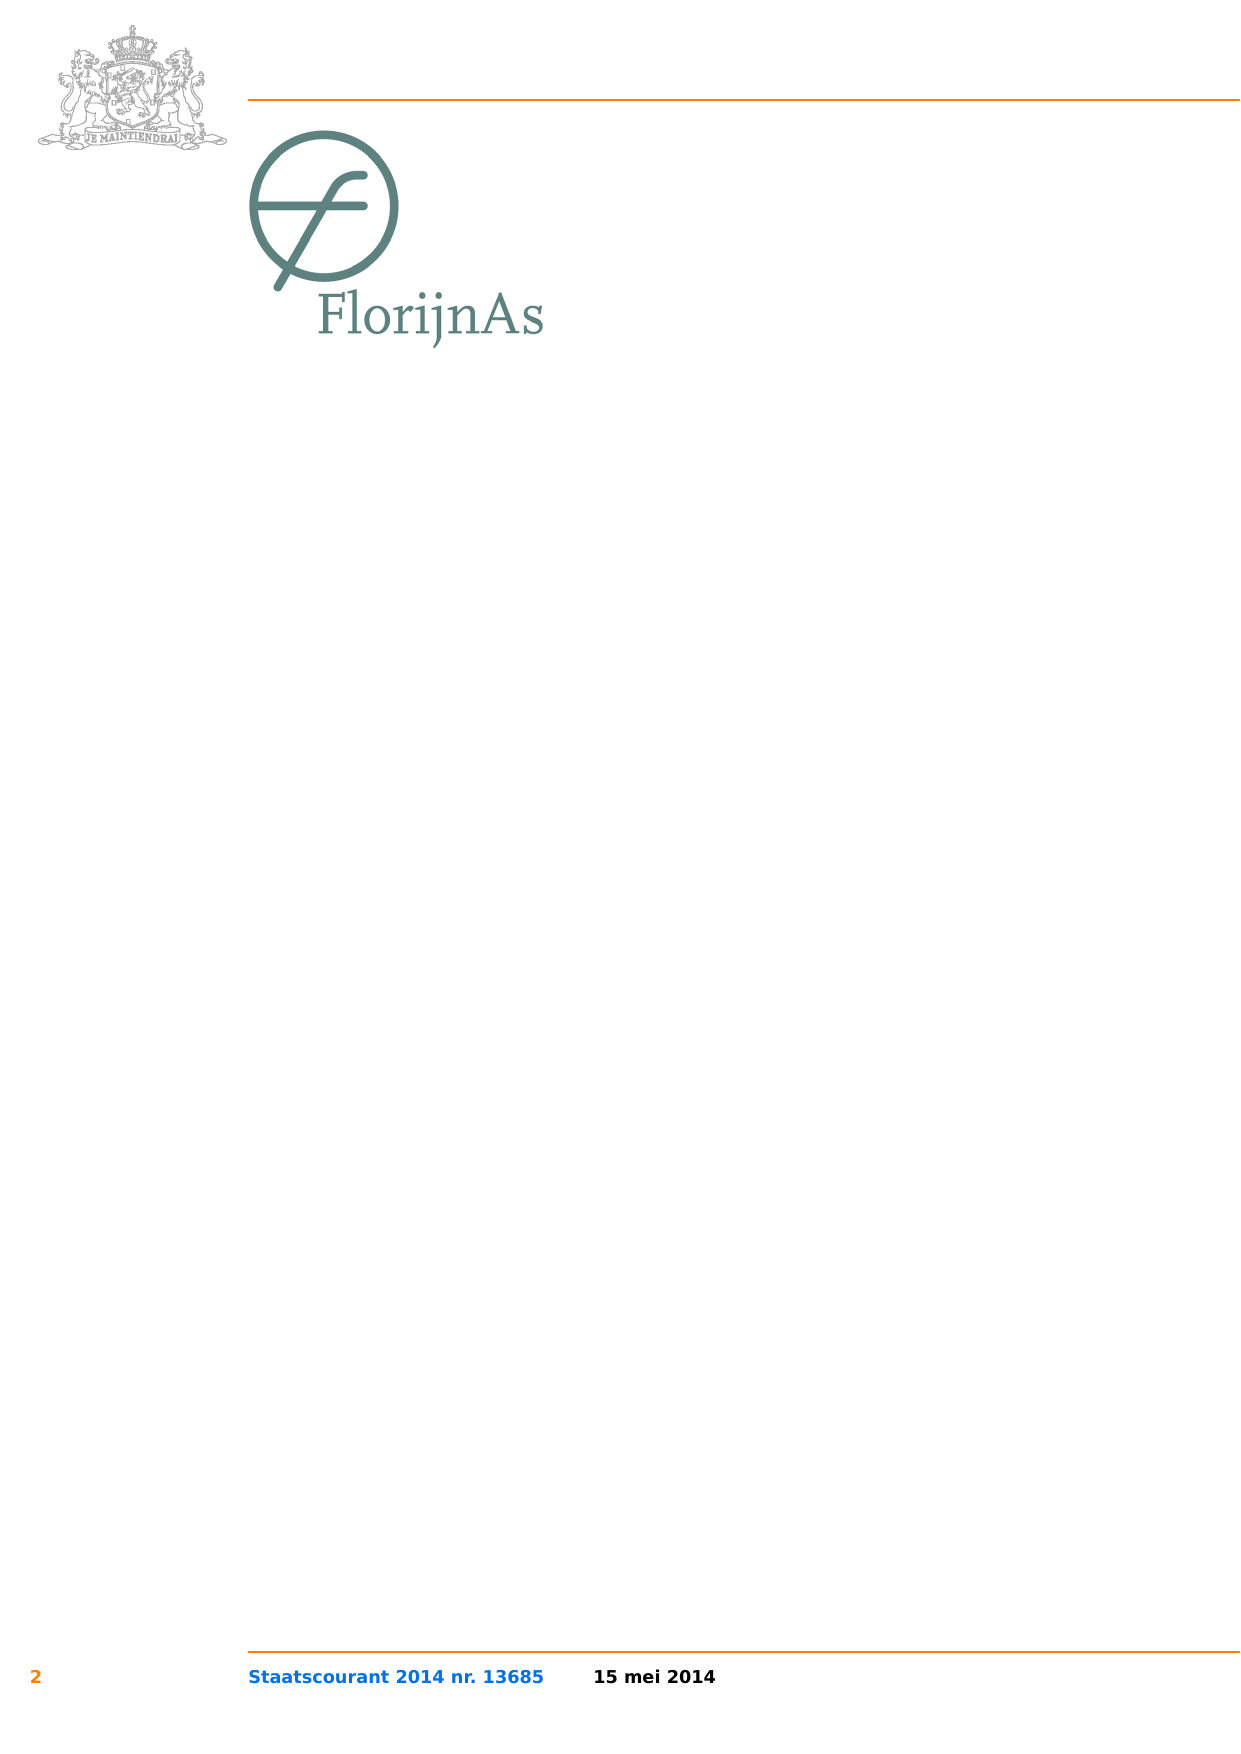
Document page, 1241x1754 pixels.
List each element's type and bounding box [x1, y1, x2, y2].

picture [248, 130, 544, 349]
picture [38, 25, 227, 150]
